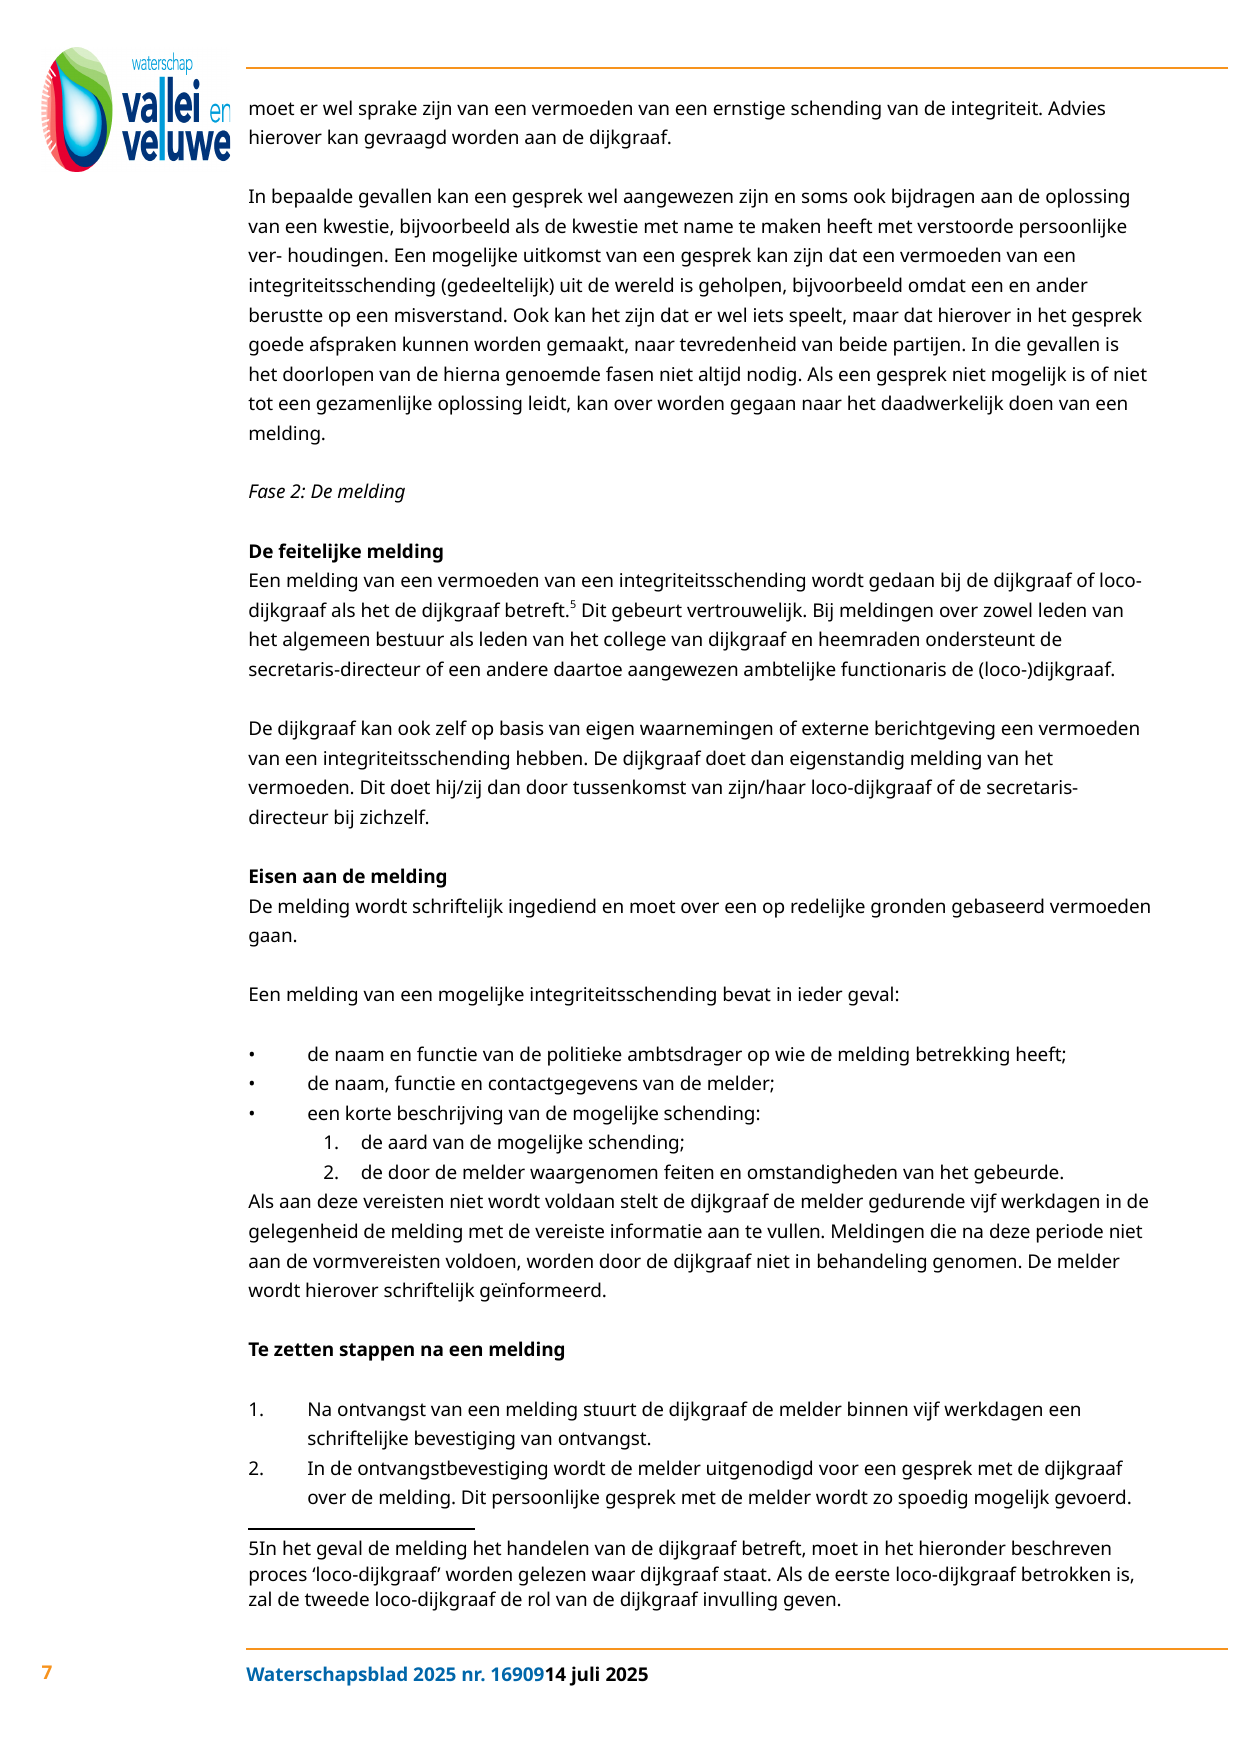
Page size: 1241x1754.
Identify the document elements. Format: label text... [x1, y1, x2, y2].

text In het geval de melding het handelen van de dijkgraaf betreft, moet in het hieronder beschreven proces ‘loco-dijkgraaf’ worden gelezen waar dijkgraaf staat. Als de eerste loco-dijkgraaf betrokken is, zal de tweede loco-dijkgraaf de rol van de dijkgraaf invulling geven. [248, 1535, 1152, 1612]
list een korte beschrijving van de mogelijke schending: [248, 1100, 1152, 1126]
text Te zetten stappen na een melding [248, 1337, 1152, 1362]
text Een melding van een vermoeden van een integriteitsschending wordt gedaan bij de dijkgraaf of loco-dijkgraaf als het de dijkgraaf betreft. Dit gebeurt vertrouwelijk. Bij meldingen over zowel leden van het algemeen bestuur als leden van het college van dijkgraaf en heemraden ondersteunt de secretaris-directeur of een andere daartoe aangewezen ambtelijke functionaris de (loco-)dijkgraaf. [248, 567, 1152, 682]
text De feitelijke melding [248, 538, 1152, 564]
list de aard van de mogelijke schending; [323, 1129, 1152, 1155]
picture [41, 47, 231, 172]
list Na ontvangst van een melding stuurt de dijkgraaf de melder binnen vijf werkdagen een schriftelijke bevestiging van ontvangst. [248, 1396, 1152, 1451]
list de door de melder waargenomen feiten en omstandigheden van het gebeurde. [323, 1159, 1152, 1185]
text De dijkgraaf kan ook zelf op basis van eigen waarnemingen of externe berichtgeving een vermoeden van een integriteitsschending hebben. De dijkgraaf doet dan eigenstandig melding van het vermoeden. Dit doet hij/zij dan door tussenkomst van zijn/haar loco-dijkgraaf of de secretaris-directeur bij zichzelf. [248, 715, 1152, 830]
text Als aan deze vereisten niet wordt voldaan stelt de dijkgraaf de melder gedurende vijf werkdagen in de gelegenheid de melding met de vereiste informatie aan te vullen. Meldingen die na deze periode niet aan de vormvereisten voldoen, worden door de dijkgraaf niet in behandeling genomen. De melder wordt hierover schriftelijk geïnformeerd. [248, 1189, 1152, 1303]
text Een melding van een mogelijke integriteitsschending bevat in ieder geval: [248, 982, 1152, 1007]
list de naam, functie en contactgegevens van de melder; [248, 1070, 1152, 1096]
text De melding wordt schriftelijk ingediend en moet over een op redelijke gronden gebaseerd vermoeden gaan. [248, 893, 1152, 948]
text Fase 2: De melding [248, 479, 1152, 504]
list In de ontvangstbevestiging wordt de melder uitgenodigd voor een gesprek met de dijkgraaf over de melding. Dit persoonlijke gesprek met de melder wordt zo spoedig mogelijk gevoerd. [248, 1455, 1152, 1510]
text Eisen aan de melding [248, 863, 1152, 889]
table_header moet er wel sprake zijn van een vermoeden van een ernstige schending van de integriteit. Advies hierover kan gevraagd worden aan de dijkgraaf. In bepaalde gevallen kan een gesprek wel aangewezen zijn en soms ook bijdragen aan de oplossing van een kwestie, bijvoorbeeld als de kwestie met name te maken heeft met verstoorde persoonlijke ver- houdingen. Een mogelijke uitkomst van een gesprek kan zijn dat een vermoeden van een integriteitsschending (gedeeltelijk) uit de wereld is geholpen, bijvoorbeeld omdat een en ander berustte op een misverstand. Ook kan het zijn dat er wel iets speelt, maar dat hierover in het gesprek goede afspraken kunnen worden gemaakt, naar tevredenheid van beide partijen. In die gevallen is het doorlopen van de hierna genoemde fasen niet altijd nodig. Als een gesprek niet mogelijk is of niet tot een gezamenlijke oplossing leidt, kan over worden gegaan naar het daadwerkelijk doen van een melding. [248, 95, 1152, 446]
list de naam en functie van de politieke ambtsdrager op wie de melding betrekking heeft; [248, 1041, 1152, 1067]
